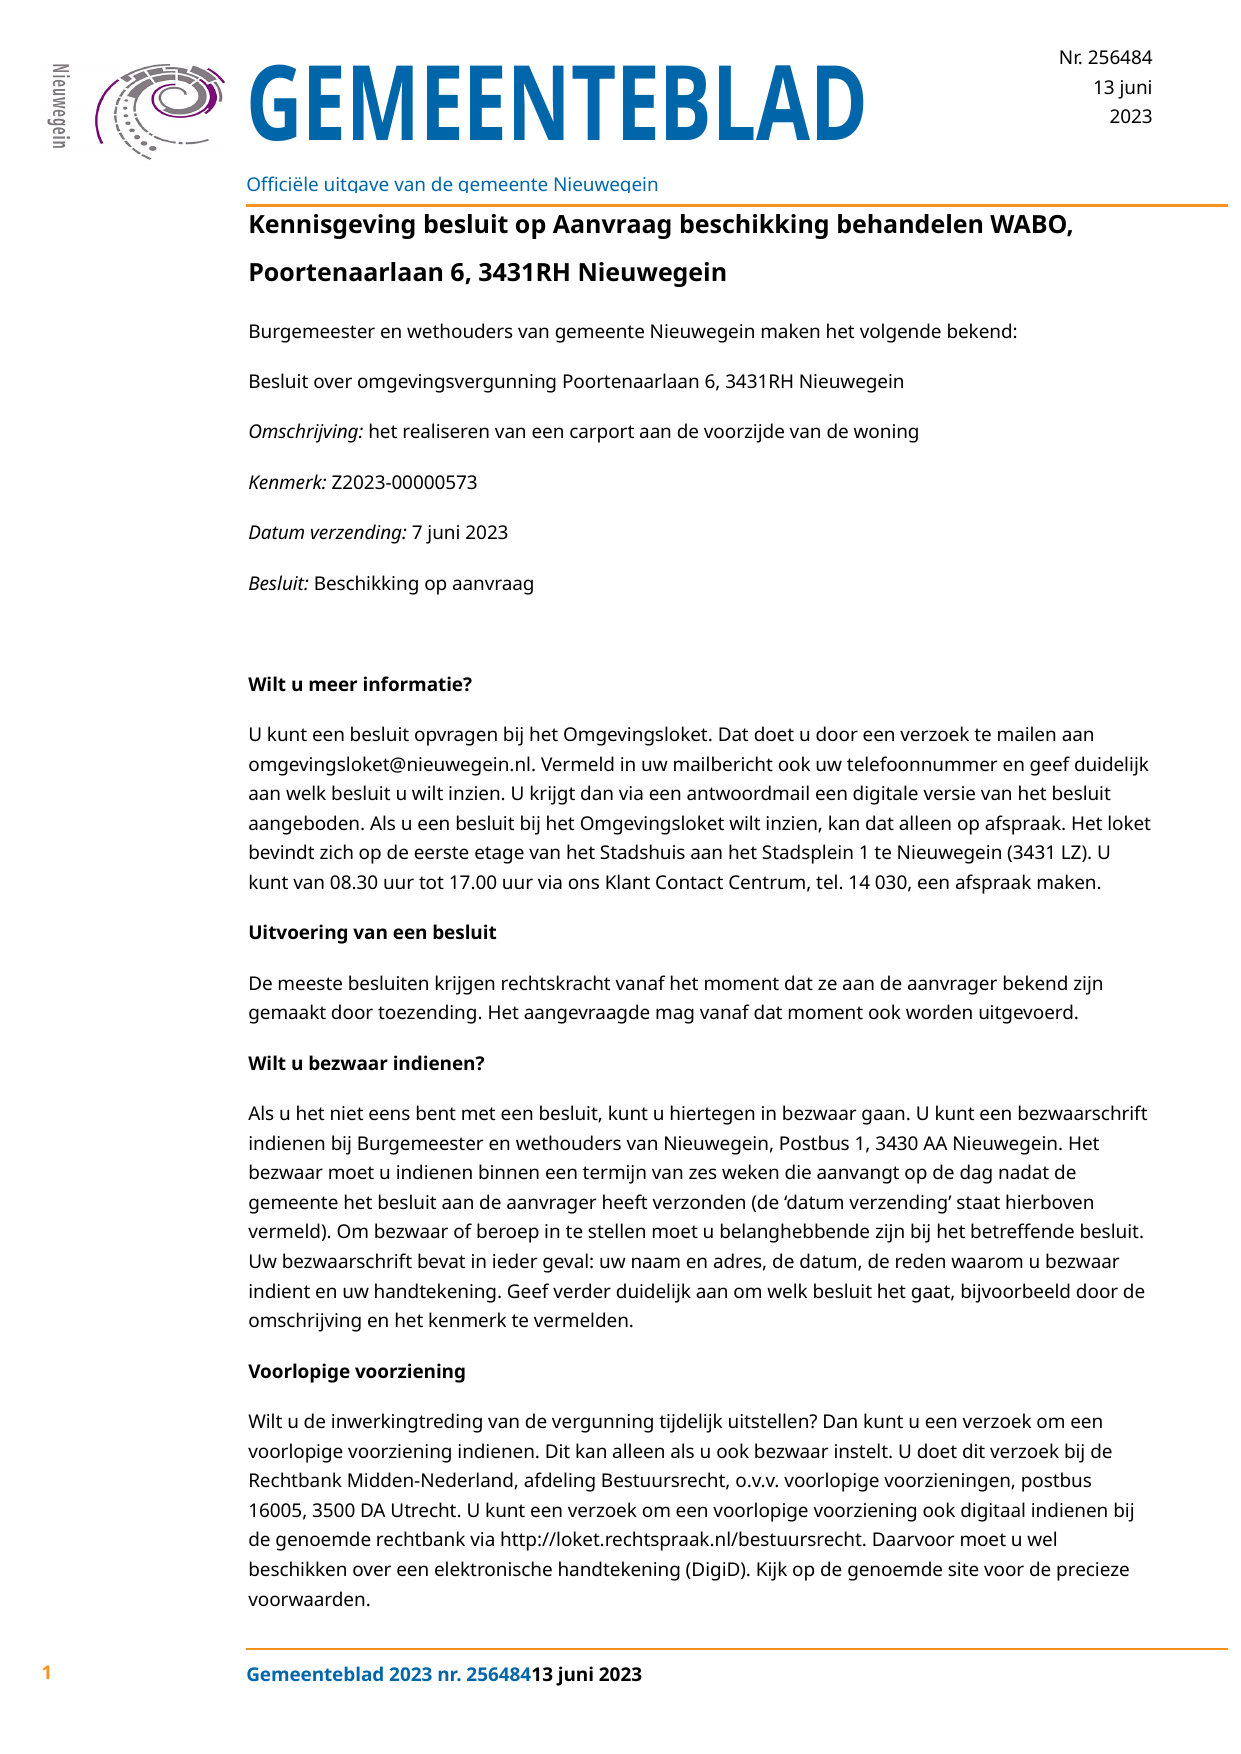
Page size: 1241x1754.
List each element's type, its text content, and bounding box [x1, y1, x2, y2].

text Wilt u de inwerkingtreding van de vergunning tijdelijk uitstellen? Dan kunt u een verzoek om een voorlopige voorziening indienen. Dit kan alleen als u ook bezwaar instelt. U doet dit verzoek bij de Rechtbank Midden-Nederland, afdeling Bestuursrecht, o.v.v. voorlopige voorzieningen, postbus 16005, 3500 DA Utrecht. U kunt een verzoek om een voorlopige voorziening ook digitaal indienen bij de genoemde rechtbank via http://loket.rechtspraak.nl/bestuursrecht. Daarvoor moet u wel beschikken over een elektronische handtekening (DigiD). Kijk op de genoemde site voor de precieze voorwaarden. [248, 1408, 1152, 1612]
text Als u het niet eens bent met een besluit, kunt u hiertegen in bezwaar gaan. U kunt een bezwaarschrift indienen bij Burgemeester en wethouders van Nieuwegein, Postbus 1, 3430 AA Nieuwegein. Het bezwaar moet u indienen binnen een termijn van zes weken die aanvangt op de dag nadat de gemeente het besluit aan de aanvrager heeft verzonden (de ‘datum verzending’ staat hierboven vermeld). Om bezwaar of beroep in te stellen moet u belanghebbende zijn bij het betreffende besluit. Uw bezwaarschrift bevat in ieder geval: uw naam en adres, de datum, de reden waarom u bezwaar indient en uw handtekening. Geef verder duidelijk aan om welk besluit het gaat, bijvoorbeeld door de omschrijving en het kenmerk te vermelden. [248, 1100, 1152, 1333]
text Omschrijving: het realiseren van een carport aan de voorzijde van de woning [248, 419, 1152, 444]
text Uitvoering van een besluit [248, 919, 1152, 945]
text Burgemeester en wethouders van gemeente Nieuwegein maken het volgende bekend: [248, 318, 1152, 344]
text Datum verzending: 7 juni 2023 [248, 519, 1152, 545]
text De meeste besluiten krijgen rechtskracht vanaf het moment dat ze aan de aanvrager bekend zijn gemaakt door toezending. Het aangevraagde mag vanaf dat moment ook worden uitgevoerd. [248, 970, 1152, 1025]
text Besluit: Beschikking op aanvraag [248, 570, 1152, 596]
text Wilt u meer informatie? [248, 671, 1152, 697]
text Kenmerk: Z2023-00000573 [248, 469, 1152, 495]
text Voorlopige voorziening [248, 1358, 1152, 1384]
text Besluit over omgevingsvergunning Poortenaarlaan 6, 3431RH Nieuwegein [248, 368, 1152, 394]
text U kunt een besluit opvragen bij het Omgevingsloket. Dat doet u door een verzoek te mailen aan omgevingsloket@nieuwegein.nl. Vermeld in uw mailbericht ook uw telefoonnummer en geef duidelijk aan welk besluit u wilt inzien. U krijgt dan via een antwoordmail een digitale versie van het besluit aangeboden. Als u een besluit bij het Omgevingsloket wilt inzien, kan dat alleen op afspraak. Het loket bevindt zich op de eerste etage van het Stadshuis aan het Stadsplein 1 te Nieuwegein (3431 LZ). U kunt van 08.30 uur tot 17.00 uur via ons Klant Contact Centrum, tel. 14 030, een afspraak maken. [248, 721, 1152, 895]
text Kennisgeving besluit op Aanvraag beschikking behandelen WABO, Poortenaarlaan 6, 3431RH Nieuwegein [248, 207, 1152, 288]
picture [41, 47, 231, 172]
text Wilt u bezwaar indienen? [248, 1050, 1152, 1076]
